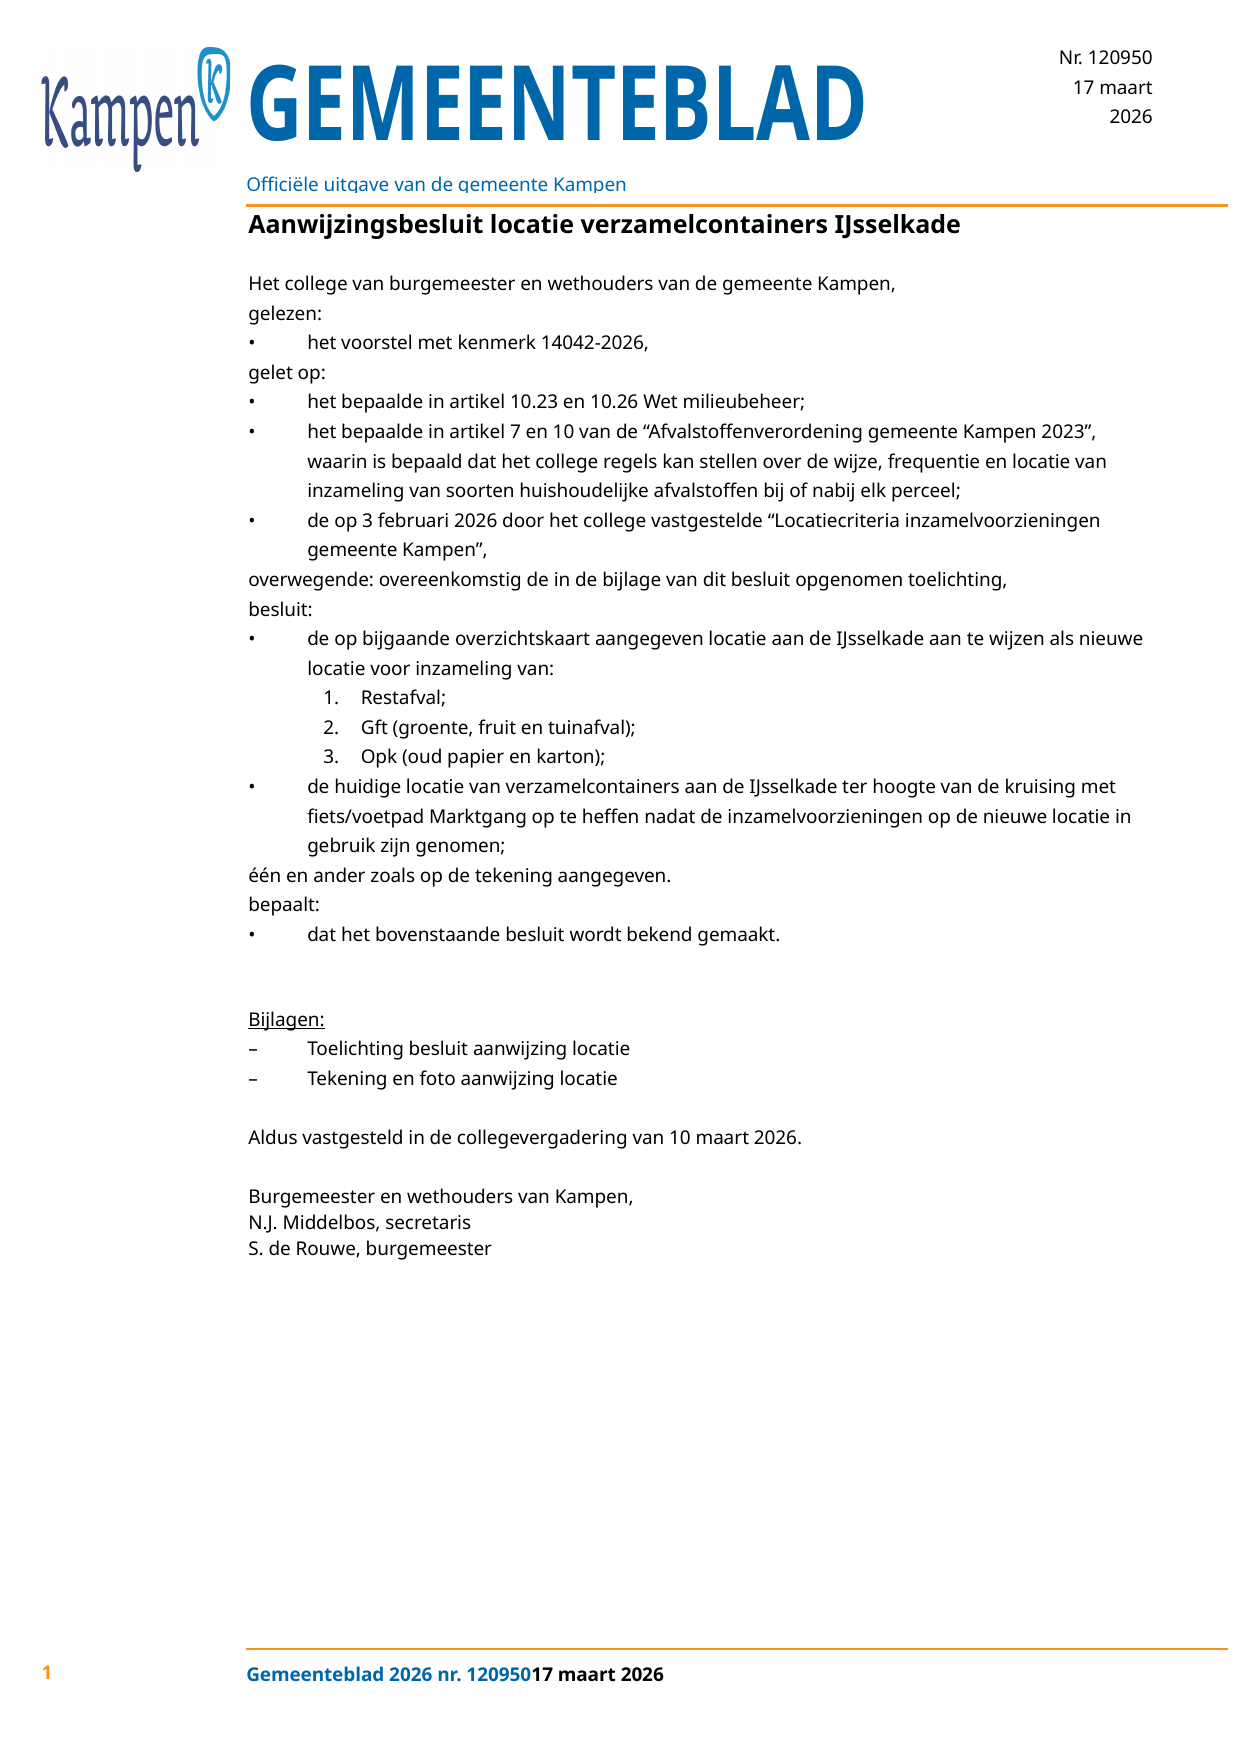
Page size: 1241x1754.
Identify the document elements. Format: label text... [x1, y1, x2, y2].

list het bepaalde in artikel 7 en 10 van de “Afvalstoffenverordening gemeente Kampen 2023”, waarin is bepaald dat het college regels kan stellen over de wijze, frequentie en locatie van inzameling van soorten huishoudelijke afvalstoffen bij of nabij elk perceel; [248, 418, 1152, 503]
list Restafval; [323, 684, 1152, 710]
text gelezen: [248, 300, 1152, 326]
list Opk (oud papier en karton); [323, 744, 1152, 769]
list het bepaalde in artikel 10.23 en 10.26 Wet milieubeheer; [248, 389, 1152, 414]
text S. de Rouwe, burgemeester [248, 1235, 1152, 1261]
text Het college van burgemeester en wethouders van de gemeente Kampen, [248, 270, 1152, 296]
text Bijlagen: [248, 1006, 1152, 1032]
text Aanwijzingsbesluit locatie verzamelcontainers IJsselkade [248, 207, 1152, 241]
list Toelichting besluit aanwijzing locatie [248, 1036, 1152, 1061]
list het voorstel met kenmerk 14042-2026, [248, 329, 1152, 355]
text besluit: [248, 596, 1152, 621]
list de op 3 februari 2026 door het college vastgestelde “Locatiecriteria inzamelvoorzieningen gemeente Kampen”, [248, 507, 1152, 562]
text bepaalt: [248, 892, 1152, 917]
text Aldus vastgesteld in de collegevergadering van 10 maart 2026. [248, 1124, 1152, 1150]
list Tekening en foto aanwijzing locatie [248, 1065, 1152, 1091]
list Gft (groente, fruit en tuinafval); [323, 714, 1152, 740]
text gelet op: [248, 359, 1152, 385]
text N.J. Middelbos, secretaris [248, 1209, 1152, 1235]
text overwegende: overeenkomstig de in de bijlage van dit besluit opgenomen toelichting, [248, 566, 1152, 592]
text één en ander zoals op de tekening aangegeven. [248, 862, 1152, 888]
text Burgemeester en wethouders van Kampen, [248, 1183, 1152, 1209]
list de op bijgaande overzichtskaart aangegeven locatie aan de IJsselkade aan te wijzen als nieuwe locatie voor inzameling van: [248, 625, 1152, 681]
list de huidige locatie van verzamelcontainers aan de IJsselkade ter hoogte van de kruising met fiets/voetpad Marktgang op te heffen nadat de inzamelvoorzieningen op de nieuwe locatie in gebruik zijn genomen; [248, 773, 1152, 858]
list dat het bovenstaande besluit wordt bekend gemaakt. [248, 921, 1152, 947]
picture [41, 47, 231, 172]
